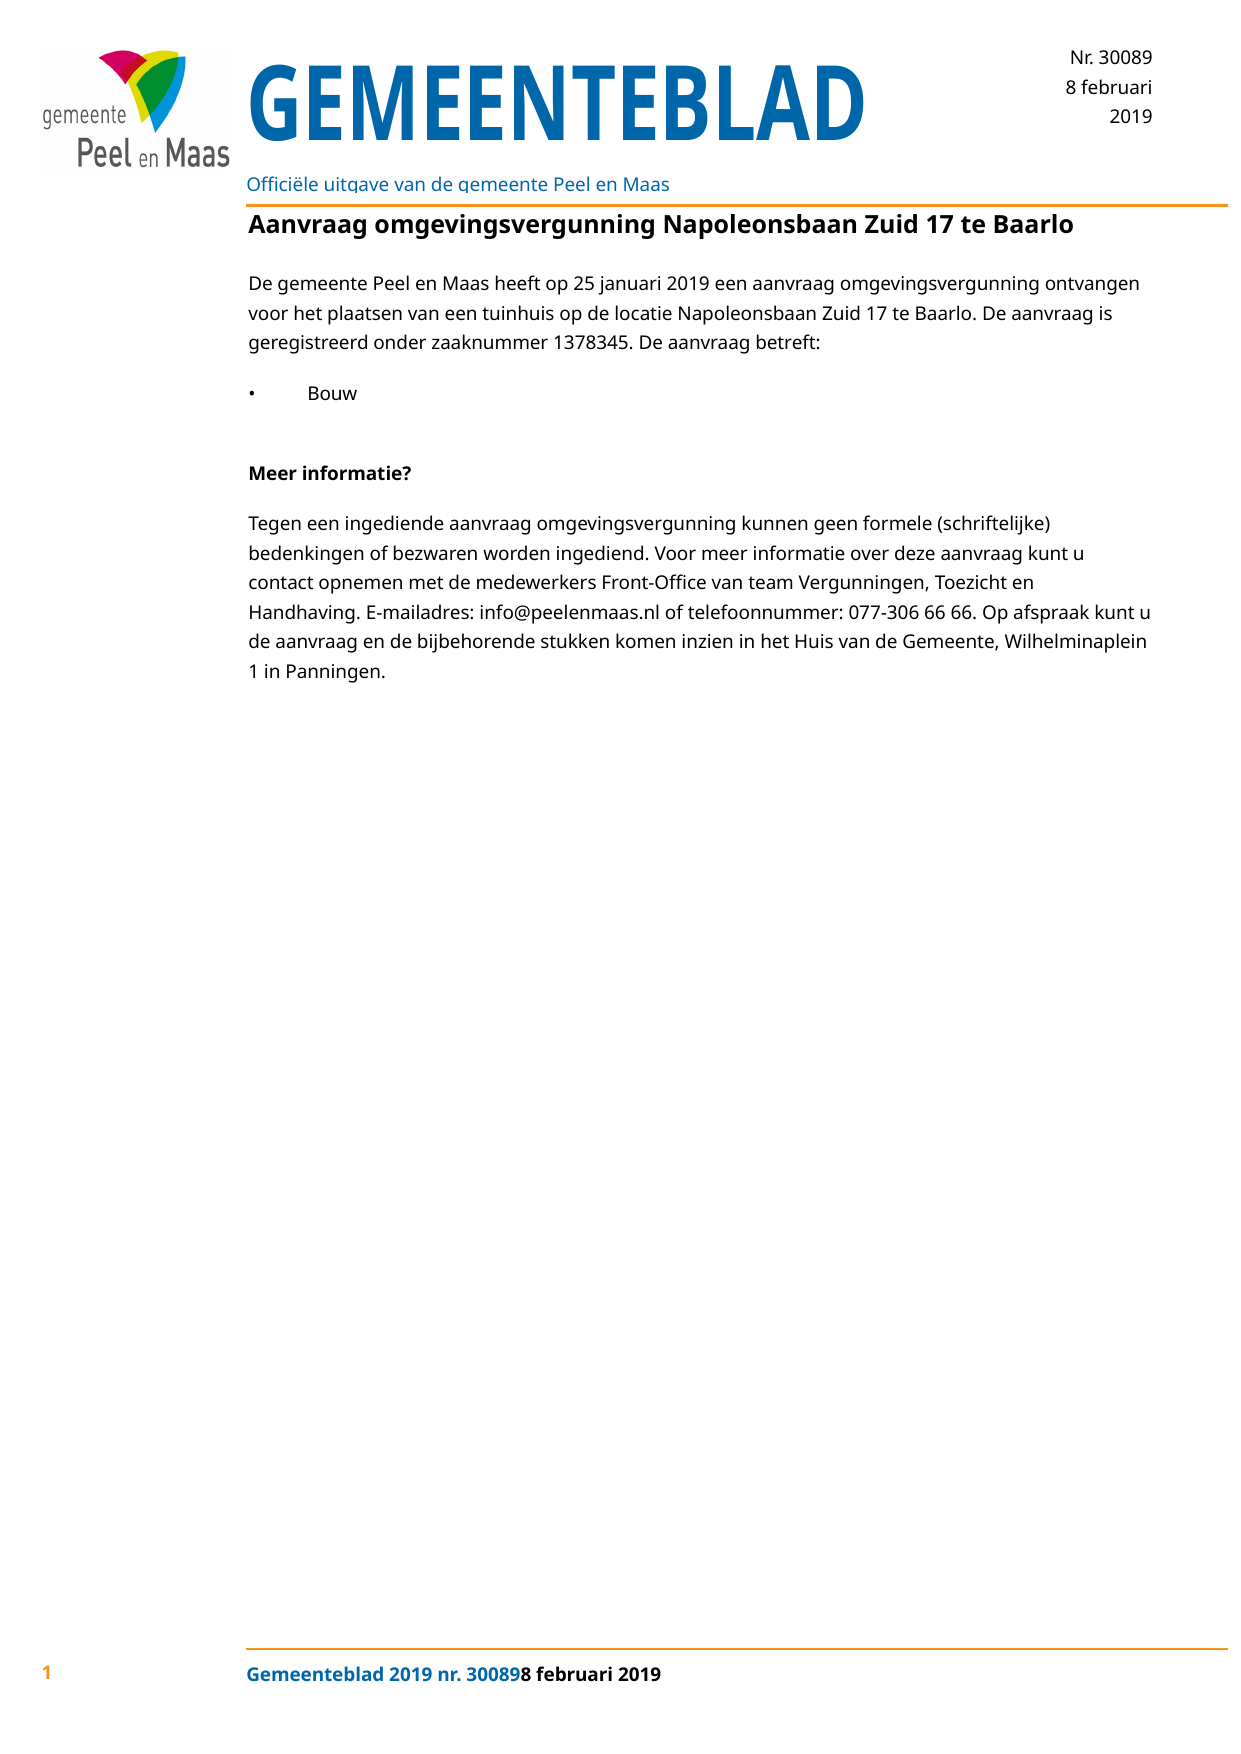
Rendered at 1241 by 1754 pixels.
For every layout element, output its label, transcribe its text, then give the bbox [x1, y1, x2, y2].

text Tegen een ingediende aanvraag omgevingsvergunning kunnen geen formele (schriftelijke) bedenkingen of bezwaren worden ingediend. Voor meer informatie over deze aanvraag kunt u contact opnemen met de medewerkers Front-Office van team Vergunningen, Toezicht en Handhaving. E-mailadres: info@peelenmaas.nl of telefoonnummer: 077-306 66 66. Op afspraak kunt u de aanvraag en de bijbehorende stukken komen inzien in het Huis van de Gemeente, Wilhelminaplein 1 in Panningen. [248, 510, 1152, 684]
text Meer informatie? [248, 460, 1152, 486]
text De gemeente Peel en Maas heeft op 25 januari 2019 een aanvraag omgevingsvergunning ontvangen voor het plaatsen van een tuinhuis op de locatie Napoleonsbaan Zuid 17 te Baarlo. De aanvraag is geregistreerd onder zaaknummer 1378345. De aanvraag betreft: [248, 270, 1152, 355]
text Aanvraag omgevingsvergunning Napoleonsbaan Zuid 17 te Baarlo [248, 207, 1152, 241]
list Bouw [248, 380, 1152, 406]
picture [41, 47, 231, 172]
